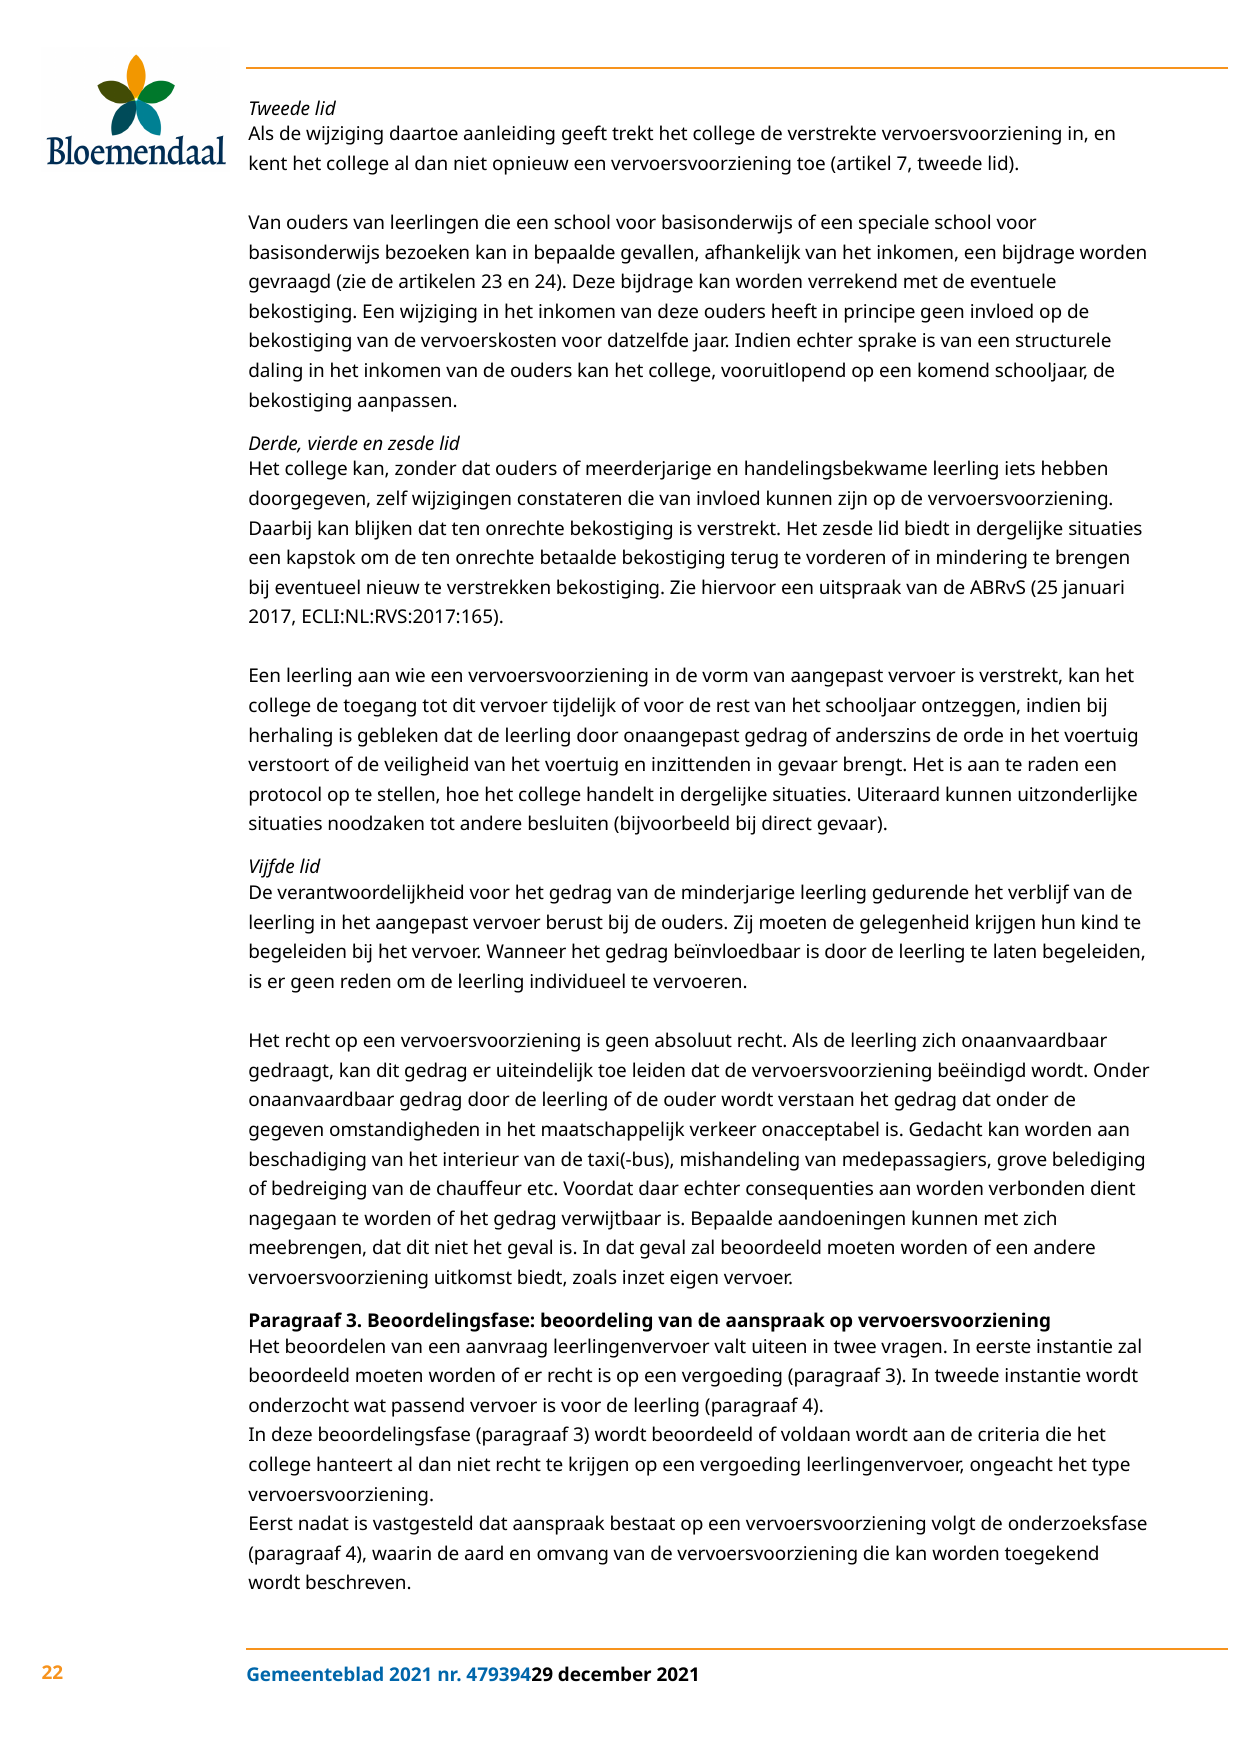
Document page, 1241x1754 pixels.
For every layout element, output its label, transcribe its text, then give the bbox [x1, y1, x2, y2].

text Paragraaf 3. Beoordelingsfase: beoordeling van de aanspraak op vervoersvoorziening [248, 1307, 1152, 1333]
text Van ouders van leerlingen die een school voor basisonderwijs of een speciale school voor basisonderwijs bezoeken kan in bepaalde gevallen, afhankelijk van het inkomen, een bijdrage worden gevraagd (zie de artikelen 23 en 24). Deze bijdrage kan worden verrekend met de eventuele bekostiging. Een wijziging in het inkomen van deze ouders heeft in principe geen invloed op de bekostiging van de vervoerskosten voor datzelfde jaar. Indien echter sprake is van een structurele daling in het inkomen van de ouders kan het college, vooruitlopend op een komend schooljaar, de bekostiging aanpassen. [248, 209, 1152, 412]
text Eerst nadat is vastgesteld dat aanspraak bestaat op een vervoersvoorziening volgt de onderzoeksfase (paragraaf 4), waarin de aard en omvang van de vervoersvoorziening die kan worden toegekend wordt beschreven. [248, 1510, 1152, 1595]
text Het college kan, zonder dat ouders of meerderjarige en handelingsbekwame leerling iets hebben doorgegeven, zelf wijzigingen constateren die van invloed kunnen zijn op de vervoersvoorziening. Daarbij kan blijken dat ten onrechte bekostiging is verstrekt. Het zesde lid biedt in dergelijke situaties een kapstok om de ten onrechte betaalde bekostiging terug te vorderen of in mindering te brengen bij eventueel nieuw te verstrekken bekostiging. Zie hiervoor een uitspraak van de ABRvS (25 januari 2017, ECLI:NL:RVS:2017:165). [248, 456, 1152, 629]
text Tweede lid [248, 95, 1152, 121]
text Het beoordelen van een aanvraag leerlingenvervoer valt uiteen in twee vragen. In eerste instantie zal beoordeeld moeten worden of er recht is op een vergoeding (paragraaf 3). In tweede instantie wordt onderzocht wat passend vervoer is voor de leerling (paragraaf 4). [248, 1333, 1152, 1418]
text Een leerling aan wie een vervoersvoorziening in de vorm van aangepast vervoer is verstrekt, kan het college de toegang tot dit vervoer tijdelijk of voor de rest van het schooljaar ontzeggen, indien bij herhaling is gebleken dat de leerling door onaangepast gedrag of anderszins de orde in het voertuig verstoort of de veiligheid van het voertuig en inzittenden in gevaar brengt. Het is aan te raden een protocol op te stellen, hoe het college handelt in dergelijke situaties. Uiteraard kunnen uitzonderlijke situaties noodzaken tot andere besluiten (bijvoorbeeld bij direct gevaar). [248, 663, 1152, 836]
picture [41, 47, 231, 172]
text Het recht op een vervoersvoorziening is geen absoluut recht. Als de leerling zich onaanvaardbaar gedraagt, kan dit gedrag er uiteindelijk toe leiden dat de vervoersvoorziening beëindigd wordt. Onder onaanvaardbaar gedrag door de leerling of de ouder wordt verstaan het gedrag dat onder de gegeven omstandigheden in het maatschappelijk verkeer onacceptabel is. Gedacht kan worden aan beschadiging van het interieur van de taxi(-bus), mishandeling van medepassagiers, grove belediging of bedreiging van de chauffeur etc. Voordat daar echter consequenties aan worden verbonden dient nagegaan te worden of het gedrag verwijtbaar is. Bepaalde aandoeningen kunnen met zich meebrengen, dat dit niet het geval is. In dat geval zal beoordeeld moeten worden of een andere vervoersvoorziening uitkomst biedt, zoals inzet eigen vervoer. [248, 1027, 1152, 1290]
text Derde, vierde en zesde lid [248, 430, 1152, 456]
text Als de wijziging daartoe aanleiding geeft trekt het college de verstrekte vervoersvoorziening in, en kent het college al dan niet opnieuw een vervoersvoorziening toe (artikel 7, tweede lid). [248, 121, 1152, 176]
text Vijfde lid [248, 854, 1152, 879]
text In deze beoordelingsfase (paragraaf 3) wordt beoordeeld of voldaan wordt aan de criteria die het college hanteert al dan niet recht te krijgen op een vergoeding leerlingenvervoer, ongeacht het type vervoersvoorziening. [248, 1422, 1152, 1507]
text De verantwoordelijkheid voor het gedrag van de minderjarige leerling gedurende het verblijf van de leerling in het aangepast vervoer berust bij de ouders. Zij moeten de gelegenheid krijgen hun kind te begeleiden bij het vervoer. Wanneer het gedrag beïnvloedbaar is door de leerling te laten begeleiden, is er geen reden om de leerling individueel te vervoeren. [248, 879, 1152, 994]
